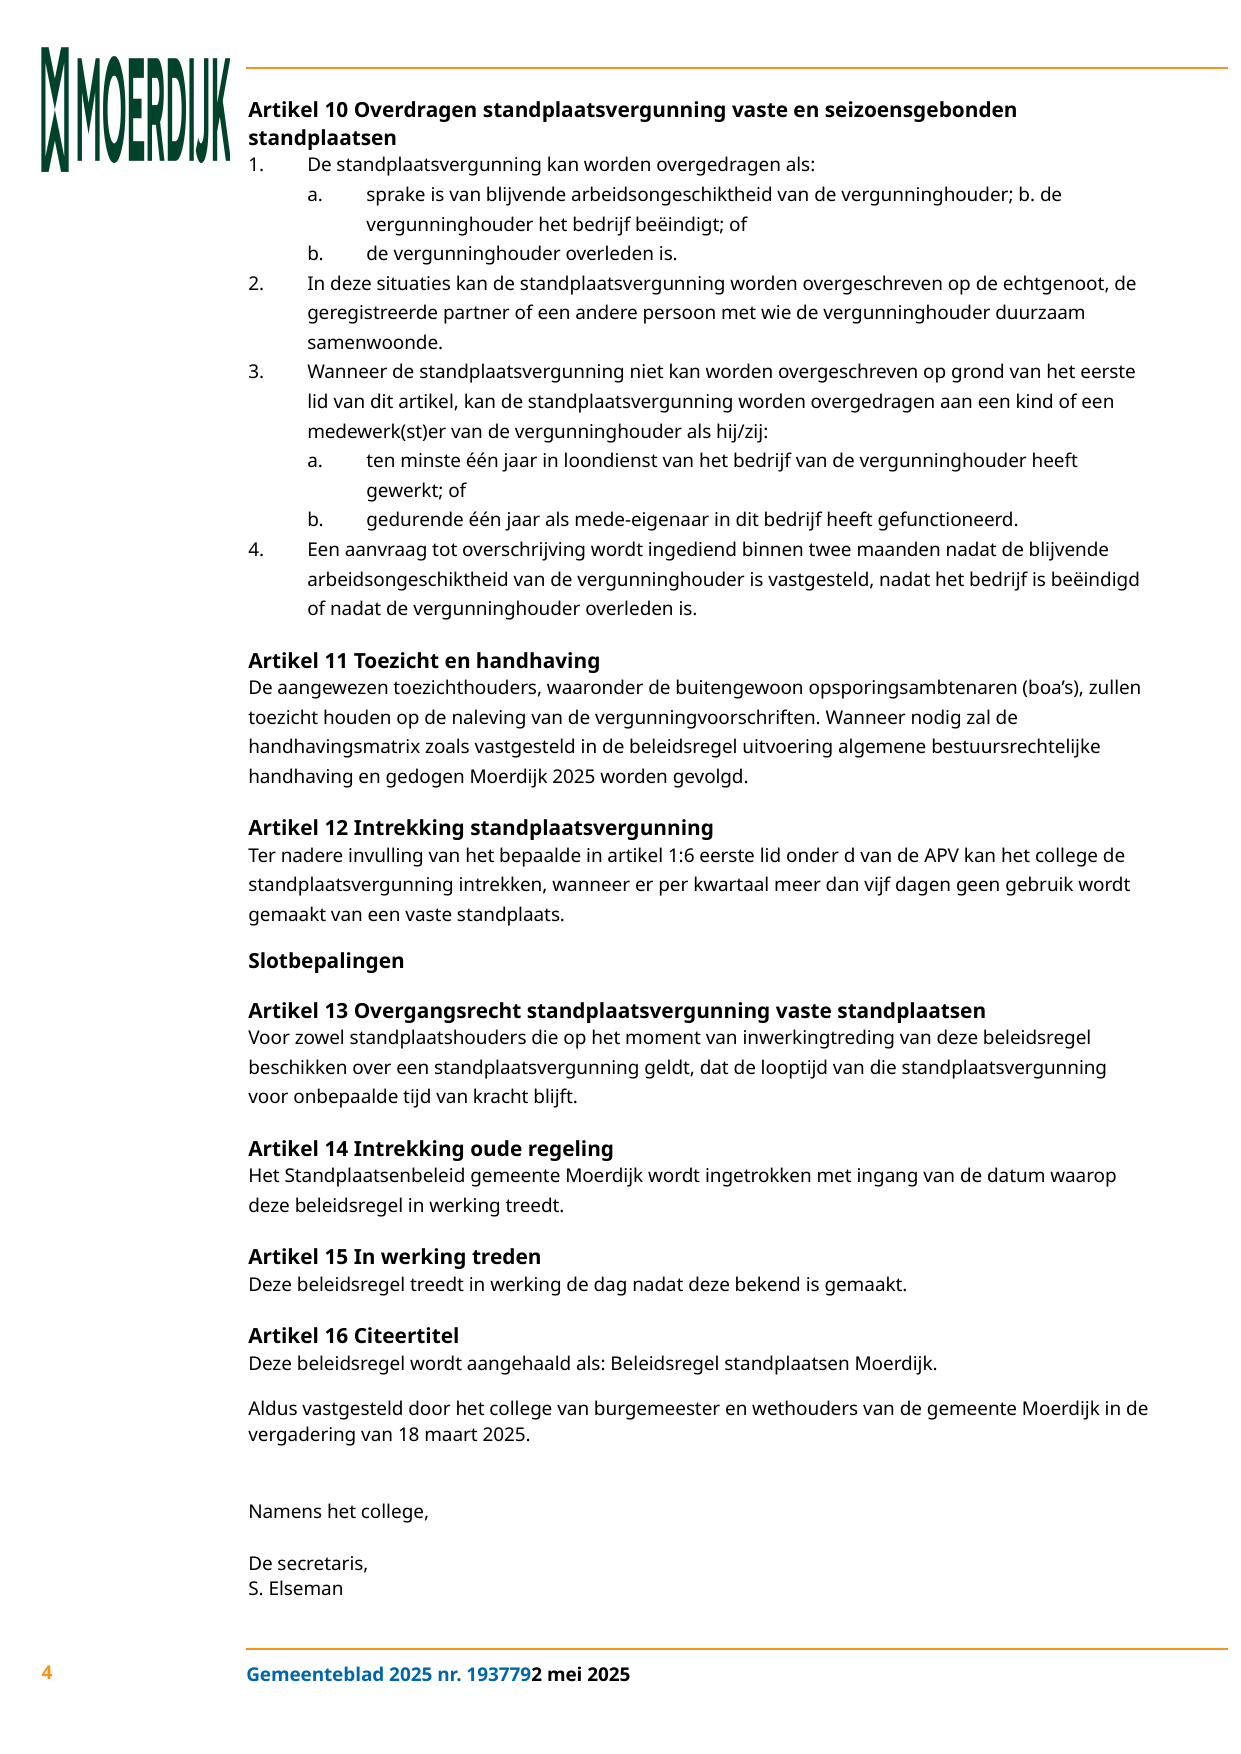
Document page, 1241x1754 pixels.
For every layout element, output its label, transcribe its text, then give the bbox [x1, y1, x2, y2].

text Artikel 13 Overgangsrecht standplaatsvergunning vaste standplaatsen [248, 996, 1152, 1024]
text De aangewezen toezichthouders, waaronder de buitengewoon opsporingsambtenaren (boa’s), zullen toezicht houden op de naleving van de vergunningvoorschriften. Wanneer nodig zal de handhavingsmatrix zoals vastgesteld in de beleidsregel uitvoering algemene bestuursrechtelijke handhaving en gedogen Moerdijk 2025 worden gevolgd. [248, 674, 1152, 789]
text Artikel 15 In werking treden [248, 1242, 1152, 1271]
picture [41, 47, 231, 172]
text Deze beleidsregel treedt in werking de dag nadat deze bekend is gemaakt. [248, 1271, 1152, 1297]
text Artikel 10 Overdragen standplaatsvergunning vaste en seizoensgebonden standplaatsen [248, 95, 1152, 152]
list de vergunninghouder overleden is. [307, 240, 1152, 266]
text Namens het college, [248, 1498, 1152, 1524]
text Artikel 16 Citeertitel [248, 1321, 1152, 1350]
list sprake is van blijvende arbeidsongeschiktheid van de vergunninghouder; b. de vergunninghouder het bedrijf beëindigt; of [307, 181, 1152, 237]
list gedurende één jaar als mede-eigenaar in dit bedrijf heeft gefunctioneerd. [307, 507, 1152, 532]
text Ter nadere invulling van het bepaalde in artikel 1:6 eerste lid onder d van de APV kan het college de standplaatsvergunning intrekken, wanneer er per kwartaal meer dan vijf dagen geen gebruik wordt gemaakt van een vaste standplaats. [248, 842, 1152, 927]
text Voor zowel standplaatshouders die op het moment van inwerkingtreding van deze beleidsregel beschikken over een standplaatsvergunning geldt, dat de looptijd van die standplaatsvergunning voor onbepaalde tijd van kracht blijft. [248, 1024, 1152, 1109]
list In deze situaties kan de standplaatsvergunning worden overgeschreven op de echtgenoot, de geregistreerde partner of een andere persoon met wie de vergunninghouder duurzaam samenwoonde. [248, 270, 1152, 355]
text Aldus vastgesteld door het college van burgemeester en wethouders van de gemeente Moerdijk in de vergadering van 18 maart 2025. [248, 1395, 1152, 1447]
text Slotbepalingen [248, 947, 1152, 975]
list ten minste één jaar in loondienst van het bedrijf van de vergunninghouder heeft gewerkt; of [307, 447, 1152, 503]
list De standplaatsvergunning kan worden overgedragen als: [248, 152, 1152, 177]
text De secretaris, [248, 1550, 1152, 1575]
text Artikel 14 Intrekking oude regeling [248, 1134, 1152, 1162]
text Het Standplaatsenbeleid gemeente Moerdijk wordt ingetrokken met ingang van de datum waarop deze beleidsregel in werking treedt. [248, 1162, 1152, 1218]
text Artikel 12 Intrekking standplaatsvergunning [248, 813, 1152, 842]
text Deze beleidsregel wordt aangehaald als: Beleidsregel standplaatsen Moerdijk. [248, 1350, 1152, 1375]
list Een aanvraag tot overschrijving wordt ingediend binnen twee maanden nadat de blijvende arbeidsongeschiktheid van de vergunninghouder is vastgesteld, nadat het bedrijf is beëindigd of nadat de vergunninghouder overleden is. [248, 536, 1152, 621]
text S. Elseman [248, 1575, 1152, 1601]
list Wanneer de standplaatsvergunning niet kan worden overgeschreven op grond van het eerste lid van dit artikel, kan de standplaatsvergunning worden overgedragen aan een kind of een medewerk(st)er van de vergunninghouder als hij/zij: [248, 359, 1152, 444]
text Artikel 11 Toezicht en handhaving [248, 646, 1152, 674]
